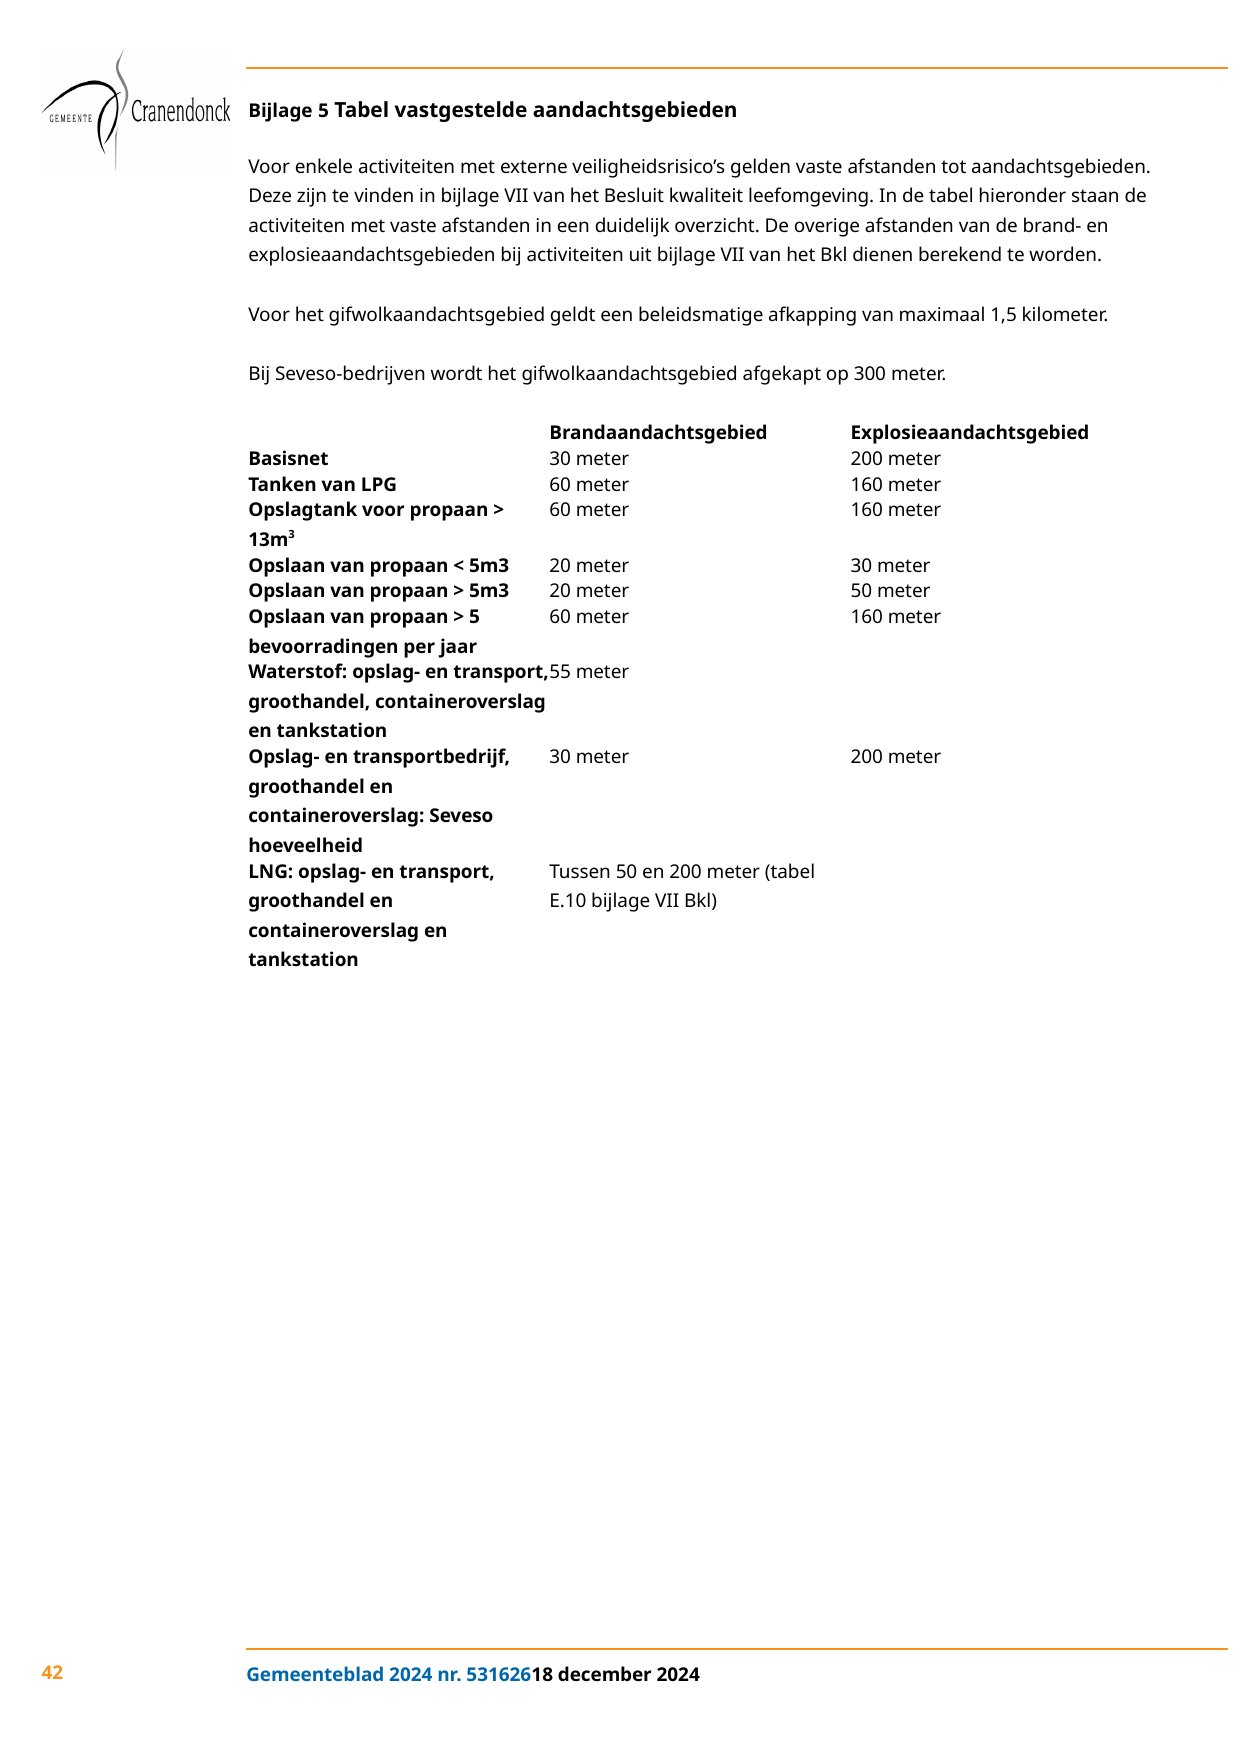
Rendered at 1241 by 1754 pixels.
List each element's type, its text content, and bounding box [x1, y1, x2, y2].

table_cell 50 meter [850, 578, 1152, 603]
table_cell [850, 659, 1152, 743]
table_cell Tussen 50 en 200 meter (tabel E.10 bijlage VII Bkl) [549, 858, 850, 972]
table_cell 200 meter [850, 744, 1152, 858]
picture [41, 47, 231, 172]
table_cell 60 meter [549, 603, 850, 658]
table_cell 160 meter [850, 603, 1152, 658]
table_cell 60 meter [549, 496, 850, 552]
table_cell 20 meter [549, 552, 850, 577]
text Voor enkele activiteiten met externe veiligheidsrisico’s gelden vaste afstanden tot aandachtsgebieden. Deze zijn te vinden in bijlage VII van het Besluit kwaliteit leefomgeving. In de tabel hieronder staan de activiteiten met vaste afstanden in een duidelijk overzicht. De overige afstanden van de brand- en explosieaandachtsgebieden bij activiteiten uit bijlage VII van het Bkl dienen berekend te worden. [248, 153, 1152, 267]
table_header [248, 419, 549, 445]
text Voor het gifwolkaandachtsgebied geldt een beleidsmatige afkapping van maximaal 1,5 kilometer. [248, 301, 1152, 327]
table_cell [850, 858, 1152, 972]
text Bijlage 5 Tabel vastgestelde aandachtsgebieden [248, 95, 1152, 123]
table_cell Tanken van LPG [248, 471, 549, 496]
table_cell Opslagtank voor propaan > 13m3 [248, 496, 549, 552]
table_cell 160 meter [850, 471, 1152, 496]
table_cell Opslaan van propaan < 5m3 [248, 552, 549, 577]
table_cell 55 meter [549, 659, 850, 743]
table_header Explosieaandachtsgebied [850, 419, 1152, 445]
table_cell 30 meter [549, 744, 850, 858]
table_cell Waterstof: opslag- en transport, groothandel, containeroverslag en tankstation [248, 659, 549, 743]
table_cell 30 meter [850, 552, 1152, 577]
table_header Brandaandachtsgebied [549, 419, 850, 445]
table_cell Opslaan van propaan > 5 bevoorradingen per jaar [248, 603, 549, 658]
table_cell Basisnet [248, 445, 549, 471]
table_cell Opslag- en transportbedrijf, groothandel en containeroverslag: Seveso hoeveelheid [248, 744, 549, 858]
table_cell 20 meter [549, 578, 850, 603]
table_cell 200 meter [850, 445, 1152, 471]
table_cell 160 meter [850, 496, 1152, 552]
text Bij Seveso-bedrijven wordt het gifwolkaandachtsgebied afgekapt op 300 meter. [248, 360, 1152, 386]
table_cell LNG: opslag- en transport, groothandel en containeroverslag en tankstation [248, 858, 549, 972]
table_cell 30 meter [549, 445, 850, 471]
table_cell 60 meter [549, 471, 850, 496]
table_cell Opslaan van propaan > 5m3 [248, 578, 549, 603]
